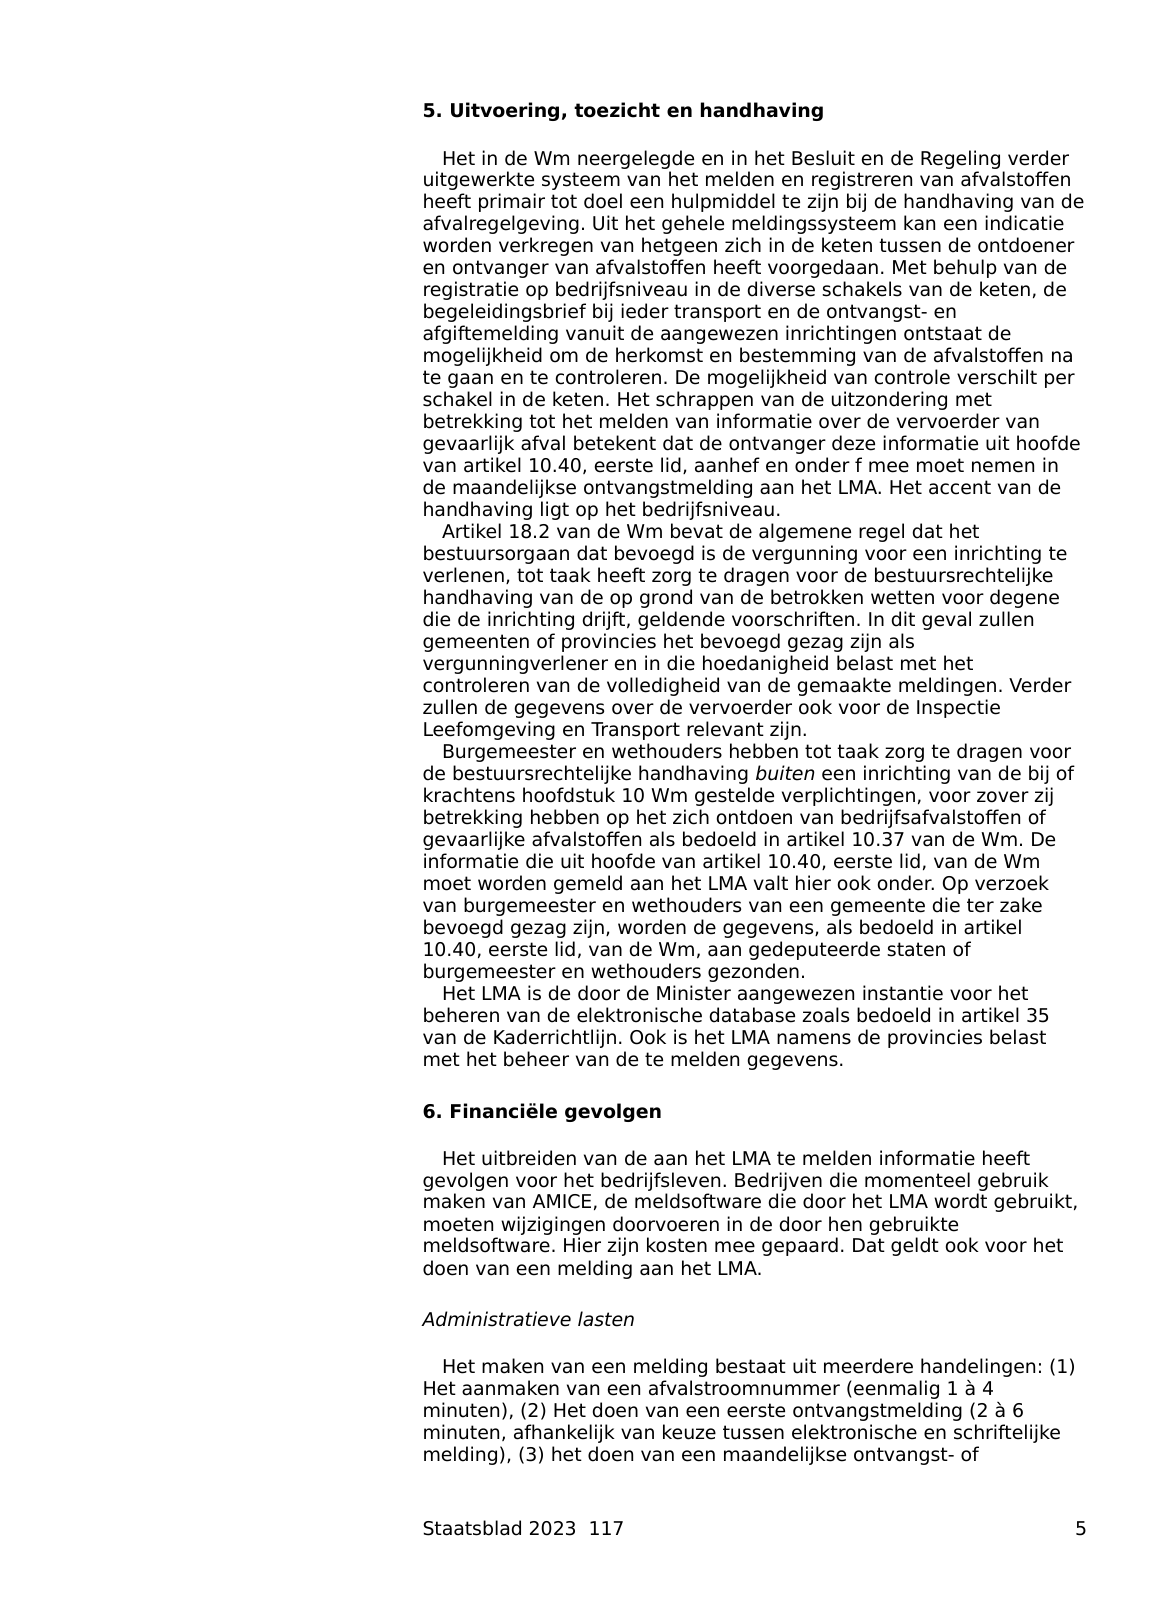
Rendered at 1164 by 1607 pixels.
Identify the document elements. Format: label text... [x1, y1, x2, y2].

subtitle 6. Financiële gevolgen [422, 1101, 1087, 1122]
text Het LMA is de door de Minister aangewezen instantie voor het beheren van de elektronische database zoals bedoeld in artikel 35 van de Kaderrichtlijn. Ook is het LMA namens de provincies belast met het beheer van de te melden gegevens. [422, 983, 1087, 1071]
text Het uitbreiden van de aan het LMA te melden informatie heeft gevolgen voor het bedrijfsleven. Bedrijven die momenteel gebruik maken van AMICE, de meldsoftware die door het LMA wordt gebruikt, moeten wijzigingen doorvoeren in de door hen gebruikte meldsoftware. Hier zijn kosten mee gepaard. Dat geldt ook voor het doen van een melding aan het LMA. [422, 1147, 1087, 1279]
text Het in de Wm neergelegde en in het Besluit en de Regeling verder uitgewerkte systeem van het melden en registreren van afvalstoffen heeft primair tot doel een hulpmiddel te zijn bij de handhaving van de afvalregelgeving. Uit het gehele meldingssysteem kan een indicatie worden verkregen van hetgeen zich in de keten tussen de ontdoener en ontvanger van afvalstoffen heeft voorgedaan. Met behulp van de registratie op bedrijfsniveau in de diverse schakels van de keten, de begeleidingsbrief bij ieder transport en de ontvangst- en afgiftemelding vanuit de aangewezen inrichtingen ontstaat de mogelijkheid om de herkomst en bestemming van de afvalstoffen na te gaan en te controleren. De mogelijkheid van controle verschilt per schakel in de keten. Het schrappen van de uitzondering met betrekking tot het melden van informatie over de vervoerder van gevaarlijk afval betekent dat de ontvanger deze informatie uit hoofde van artikel 10.40, eerste lid, aanhef en onder f mee moet nemen in de maandelijkse ontvangstmelding aan het LMA. Het accent van de handhaving ligt op het bedrijfsniveau. [422, 147, 1087, 521]
subtitle 5. Uitvoering, toezicht en handhaving [422, 100, 1087, 122]
text Burgemeester en wethouders hebben tot taak zorg te dragen voor de bestuursrechtelijke handhaving buiten een inrichting van de bij of krachtens hoofdstuk 10 Wm gestelde verplichtingen, voor zover zij betrekking hebben op het zich ontdoen van bedrijfsafvalstoffen of gevaarlijke afvalstoffen als bedoeld in artikel 10.37 van de Wm. De informatie die uit hoofde van artikel 10.40, eerste lid, van de Wm moet worden gemeld aan het LMA valt hier ook onder. Op verzoek van burgemeester en wethouders van een gemeente die ter zake bevoegd gezag zijn, worden de gegevens, als bedoeld in artikel 10.40, eerste lid, van de Wm, aan gedeputeerde staten of burgemeester en wethouders gezonden. [422, 741, 1087, 983]
text Artikel 18.2 van de Wm bevat de algemene regel dat het bestuursorgaan dat bevoegd is de vergunning voor een inrichting te verlenen, tot taak heeft zorg te dragen voor de bestuursrechtelijke handhaving van de op grond van de betrokken wetten voor degene die de inrichting drijft, geldende voorschriften. In dit geval zullen gemeenten of provincies het bevoegd gezag zijn als vergunningverlener en in die hoedanigheid belast met het controleren van de volledigheid van de gemaakte meldingen. Verder zullen de gegevens over de vervoerder ook voor de Inspectie Leefomgeving en Transport relevant zijn. [422, 521, 1087, 741]
text Het maken van een melding bestaat uit meerdere handelingen: (1) Het aanmaken van een afvalstroomnummer (eenmalig 1 à 4 minuten), (2) Het doen van een eerste ontvangstmelding (2 à 6 minuten, afhankelijk van keuze tussen elektronische en schriftelijke melding), (3) het doen van een maandelijkse ontvangst- of [422, 1356, 1087, 1466]
subtitle Administratieve lasten [422, 1309, 1087, 1331]
